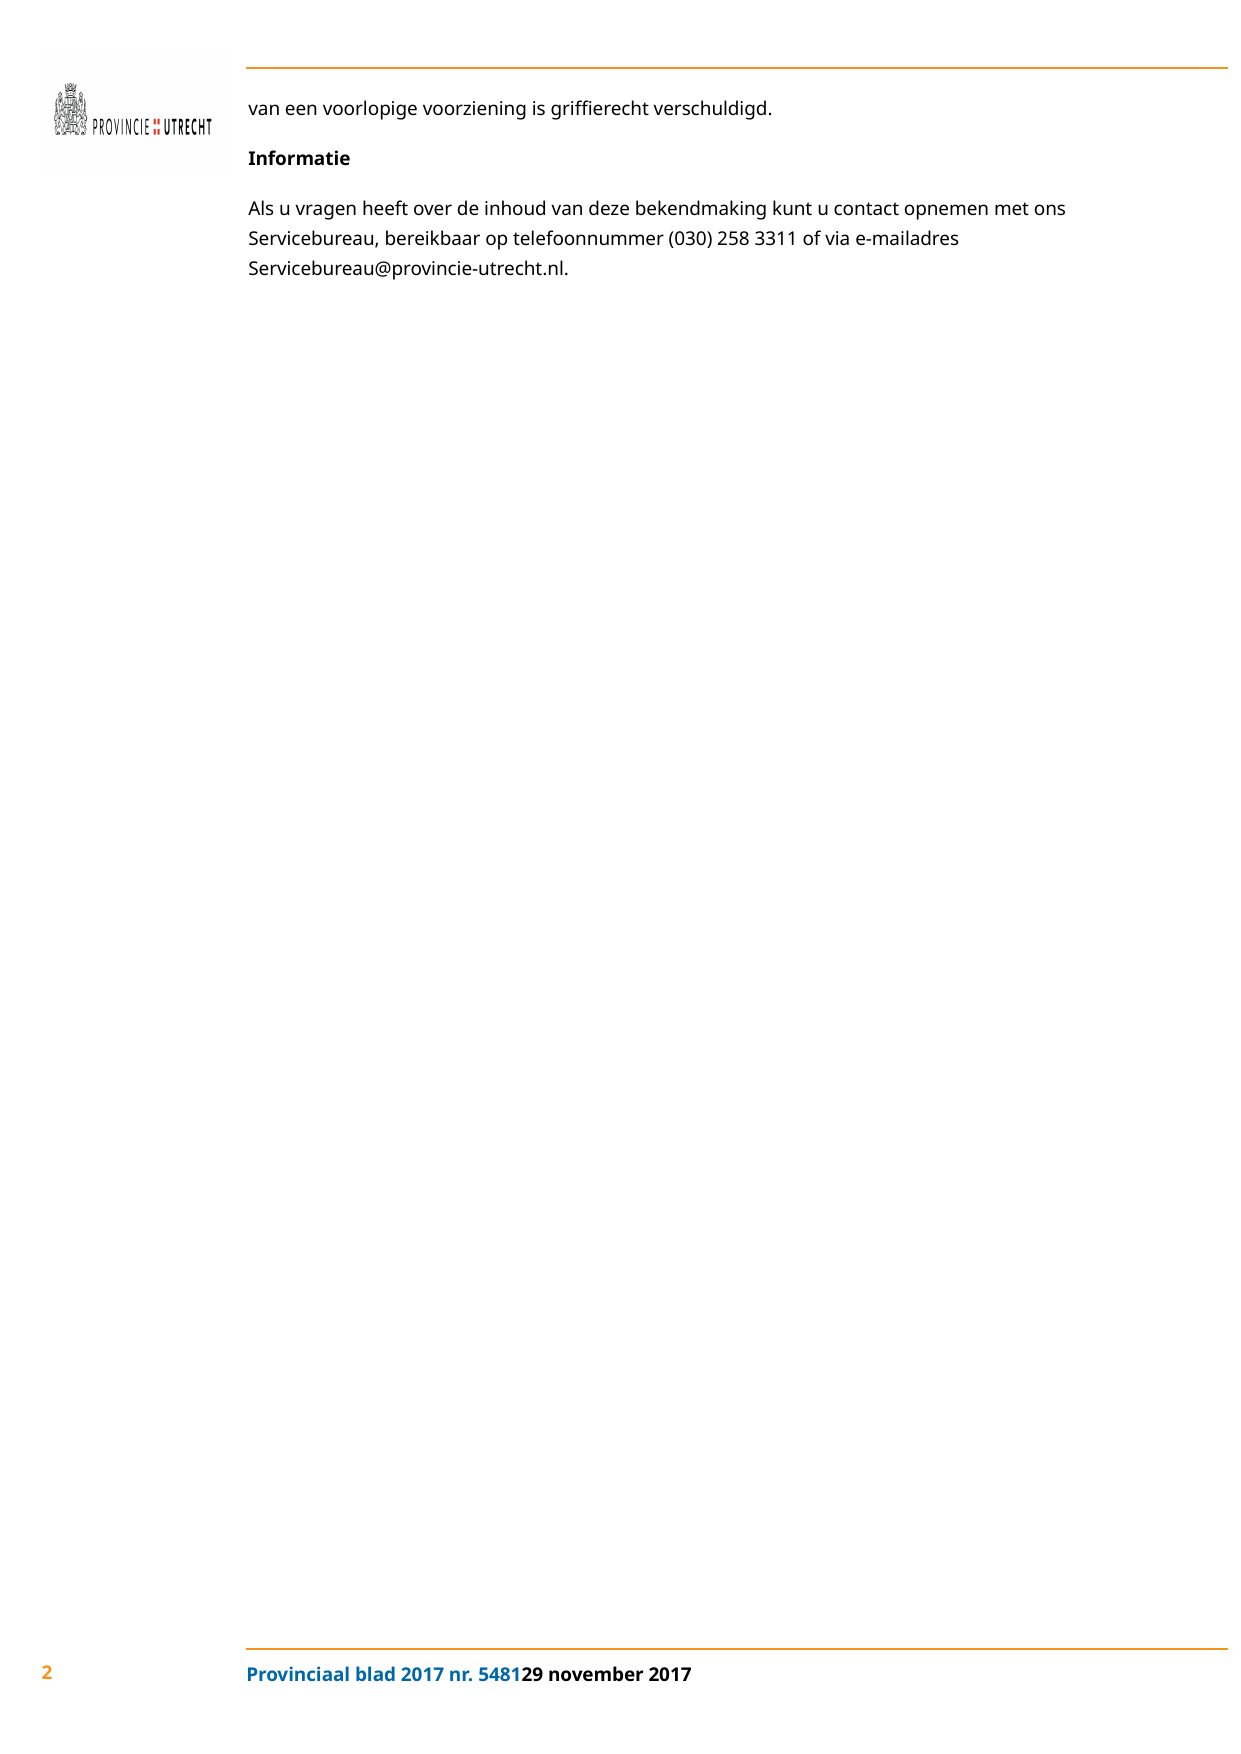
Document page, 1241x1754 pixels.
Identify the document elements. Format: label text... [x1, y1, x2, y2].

text Als u vragen heeft over de inhoud van deze bekendmaking kunt u contact opnemen met ons Servicebureau, bereikbaar op telefoonnummer (030) 258 3311 of via e-mailadres Servicebureau@provincie-utrecht.nl. [248, 196, 1152, 281]
text van een voorlopige voorziening is griffierecht verschuldigd. [248, 95, 1152, 121]
picture [41, 47, 231, 172]
text Informatie [248, 145, 1152, 171]
